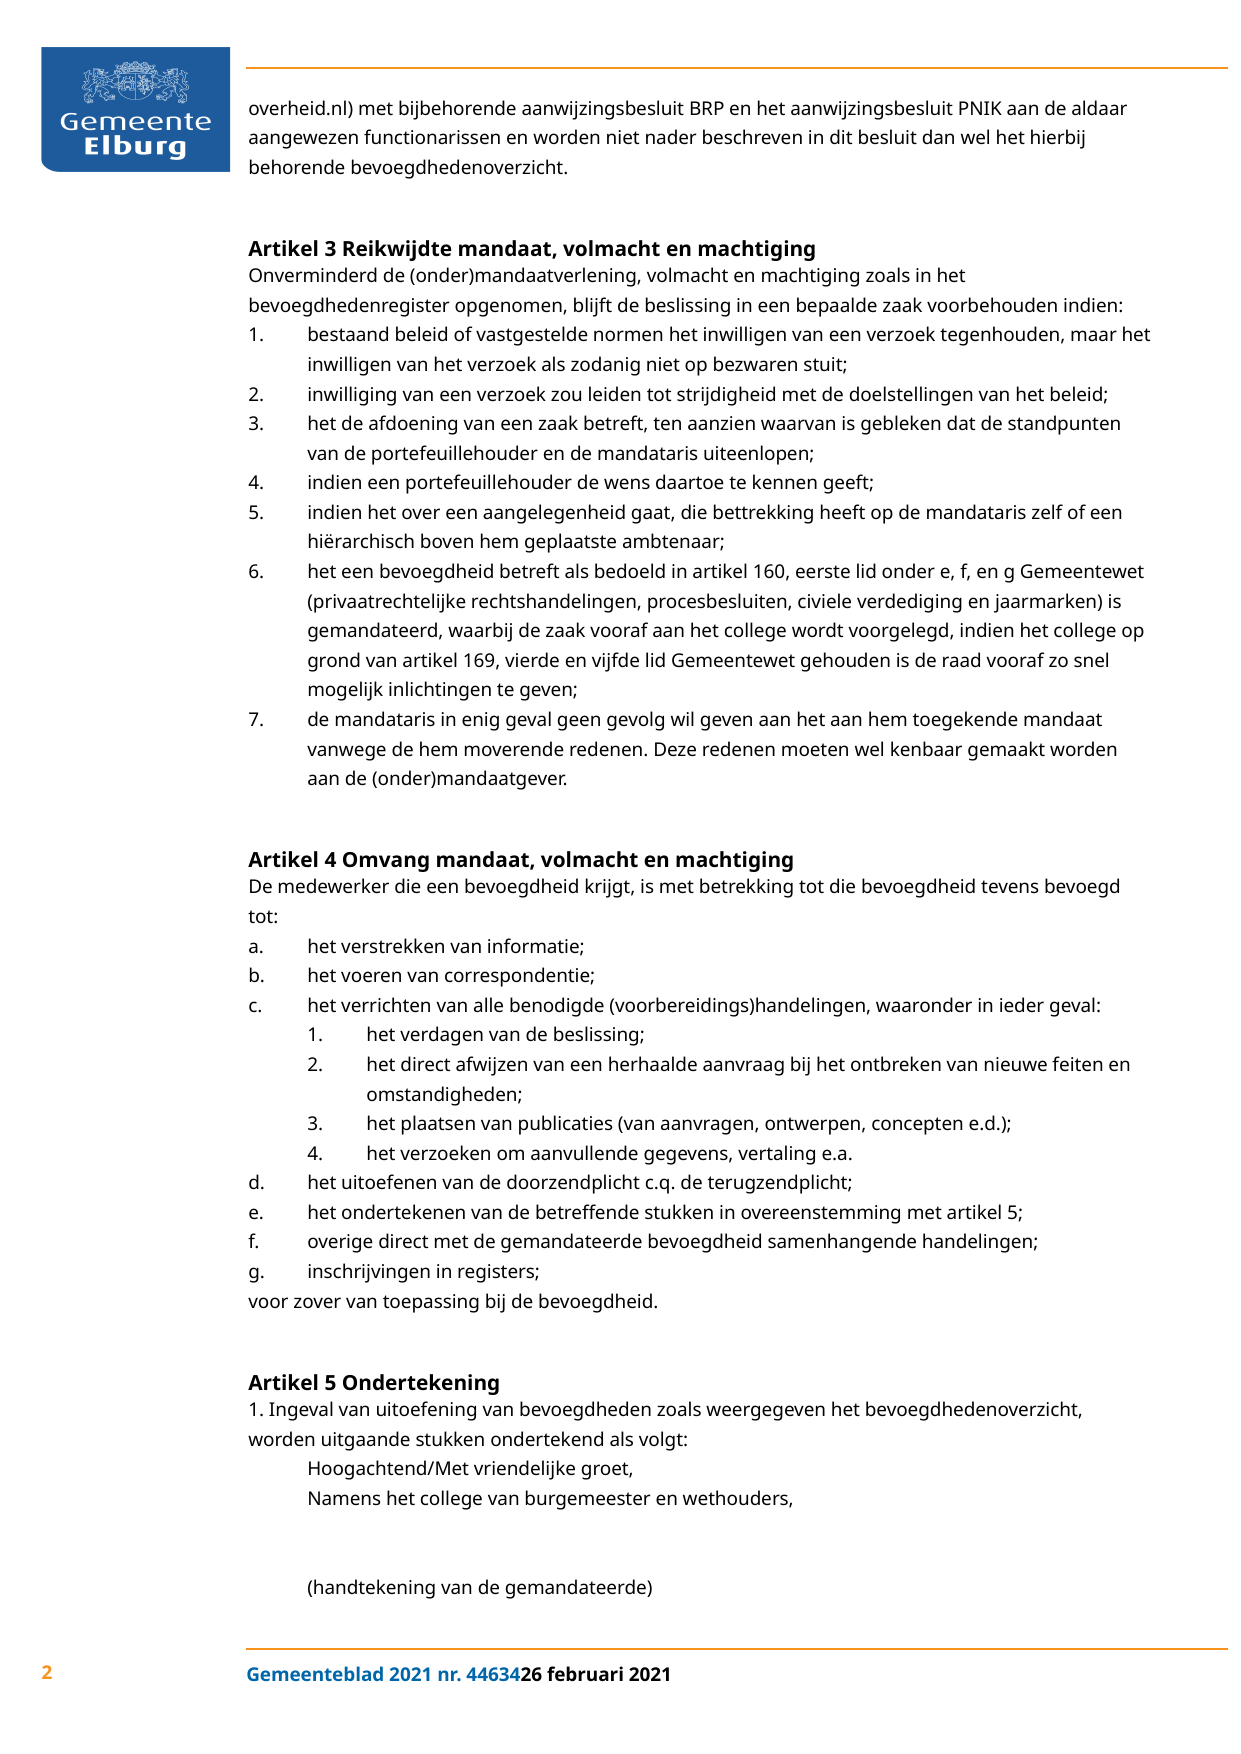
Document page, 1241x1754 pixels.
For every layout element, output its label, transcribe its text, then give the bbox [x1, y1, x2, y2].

list het de afdoening van een zaak betreft, ten aanzien waarvan is gebleken dat de standpunten van de portefeuillehouder en de mandataris uiteenlopen; [248, 410, 1152, 466]
list het verzoeken om aanvullende gegevens, vertaling e.a. [307, 1140, 1152, 1166]
list het verrichten van alle benodigde (voorbereidings)handelingen, waaronder in ieder geval: [248, 992, 1152, 1018]
list de mandataris in enig geval geen gevolg wil geven aan het aan hem toegekende mandaat vanwege de hem moverende redenen. Deze redenen moeten wel kenbaar gemaakt worden aan de (onder)mandaatgever. [248, 706, 1152, 791]
text Artikel 4 Omvang mandaat, volmacht en machtiging [248, 845, 1152, 874]
list het ondertekenen van de betreffende stukken in overeenstemming met artikel 5; [248, 1199, 1152, 1225]
list het plaatsen van publicaties (van aanvragen, ontwerpen, concepten e.d.); [307, 1110, 1152, 1136]
list het voeren van correspondentie; [248, 962, 1152, 988]
list overige direct met de gemandateerde bevoegdheid samenhangende handelingen; [248, 1229, 1152, 1254]
list indien een portefeuillehouder de wens daartoe te kennen geeft; [248, 469, 1152, 495]
picture [41, 47, 231, 172]
list het verstrekken van informatie; [248, 933, 1152, 959]
list het verdagen van de beslissing; [307, 1022, 1152, 1047]
text 1. Ingeval van uitoefening van bevoegdheden zoals weergegeven het bevoegdhedenoverzicht, worden uitgaande stukken ondertekend als volgt: [248, 1396, 1152, 1452]
list inwilliging van een verzoek zou leiden tot strijdigheid met de doelstellingen van het beleid; [248, 381, 1152, 406]
text Artikel 5 Ondertekening [248, 1368, 1152, 1396]
list (handtekening van de gemandateerde) [248, 1574, 1152, 1599]
text De medewerker die een bevoegdheid krijgt, is met betrekking tot die bevoegdheid tevens bevoegd tot: [248, 874, 1152, 929]
list Namens het college van burgemeester en wethouders, [248, 1485, 1152, 1511]
list het direct afwijzen van een herhaalde aanvraag bij het ontbreken van nieuwe feiten en omstandigheden; [307, 1051, 1152, 1107]
list inschrijvingen in registers; [248, 1258, 1152, 1284]
list bestaand beleid of vastgestelde normen het inwilligen van een verzoek tegenhouden, maar het inwilligen van het verzoek als zodanig niet op bezwaren stuit; [248, 322, 1152, 377]
list het een bevoegdheid betreft als bedoeld in artikel 160, eerste lid onder e, f, en g Gemeentewet (privaatrechtelijke rechtshandelingen, procesbesluiten, civiele verdediging en jaarmarken) is gemandateerd, waarbij de zaak vooraf aan het college wordt voorgelegd, indien het college op grond van artikel 169, vierde en vijfde lid Gemeentewet gehouden is de raad vooraf zo snel mogelijk inlichtingen te geven; [248, 558, 1152, 702]
list Hoogachtend/Met vriendelijke groet, [248, 1456, 1152, 1481]
text Artikel 3 Reikwijdte mandaat, volmacht en machtiging [248, 234, 1152, 262]
text voor zover van toepassing bij de bevoegdheid. [248, 1288, 1152, 1314]
text overheid.nl) met bijbehorende aanwijzingsbesluit BRP en het aanwijzingsbesluit PNIK aan de aldaar aangewezen functionarissen en worden niet nader beschreven in dit besluit dan wel het hierbij behorende bevoegdhedenoverzicht. [248, 95, 1152, 180]
list het uitoefenen van de doorzendplicht c.q. de terugzendplicht; [248, 1169, 1152, 1195]
list indien het over een aangelegenheid gaat, die bettrekking heeft op de mandataris zelf of een hiërarchisch boven hem geplaatste ambtenaar; [248, 499, 1152, 554]
text Onverminderd de (onder)mandaatverlening, volmacht en machtiging zoals in het bevoegdhedenregister opgenomen, blijft de beslissing in een bepaalde zaak voorbehouden indien: [248, 262, 1152, 318]
